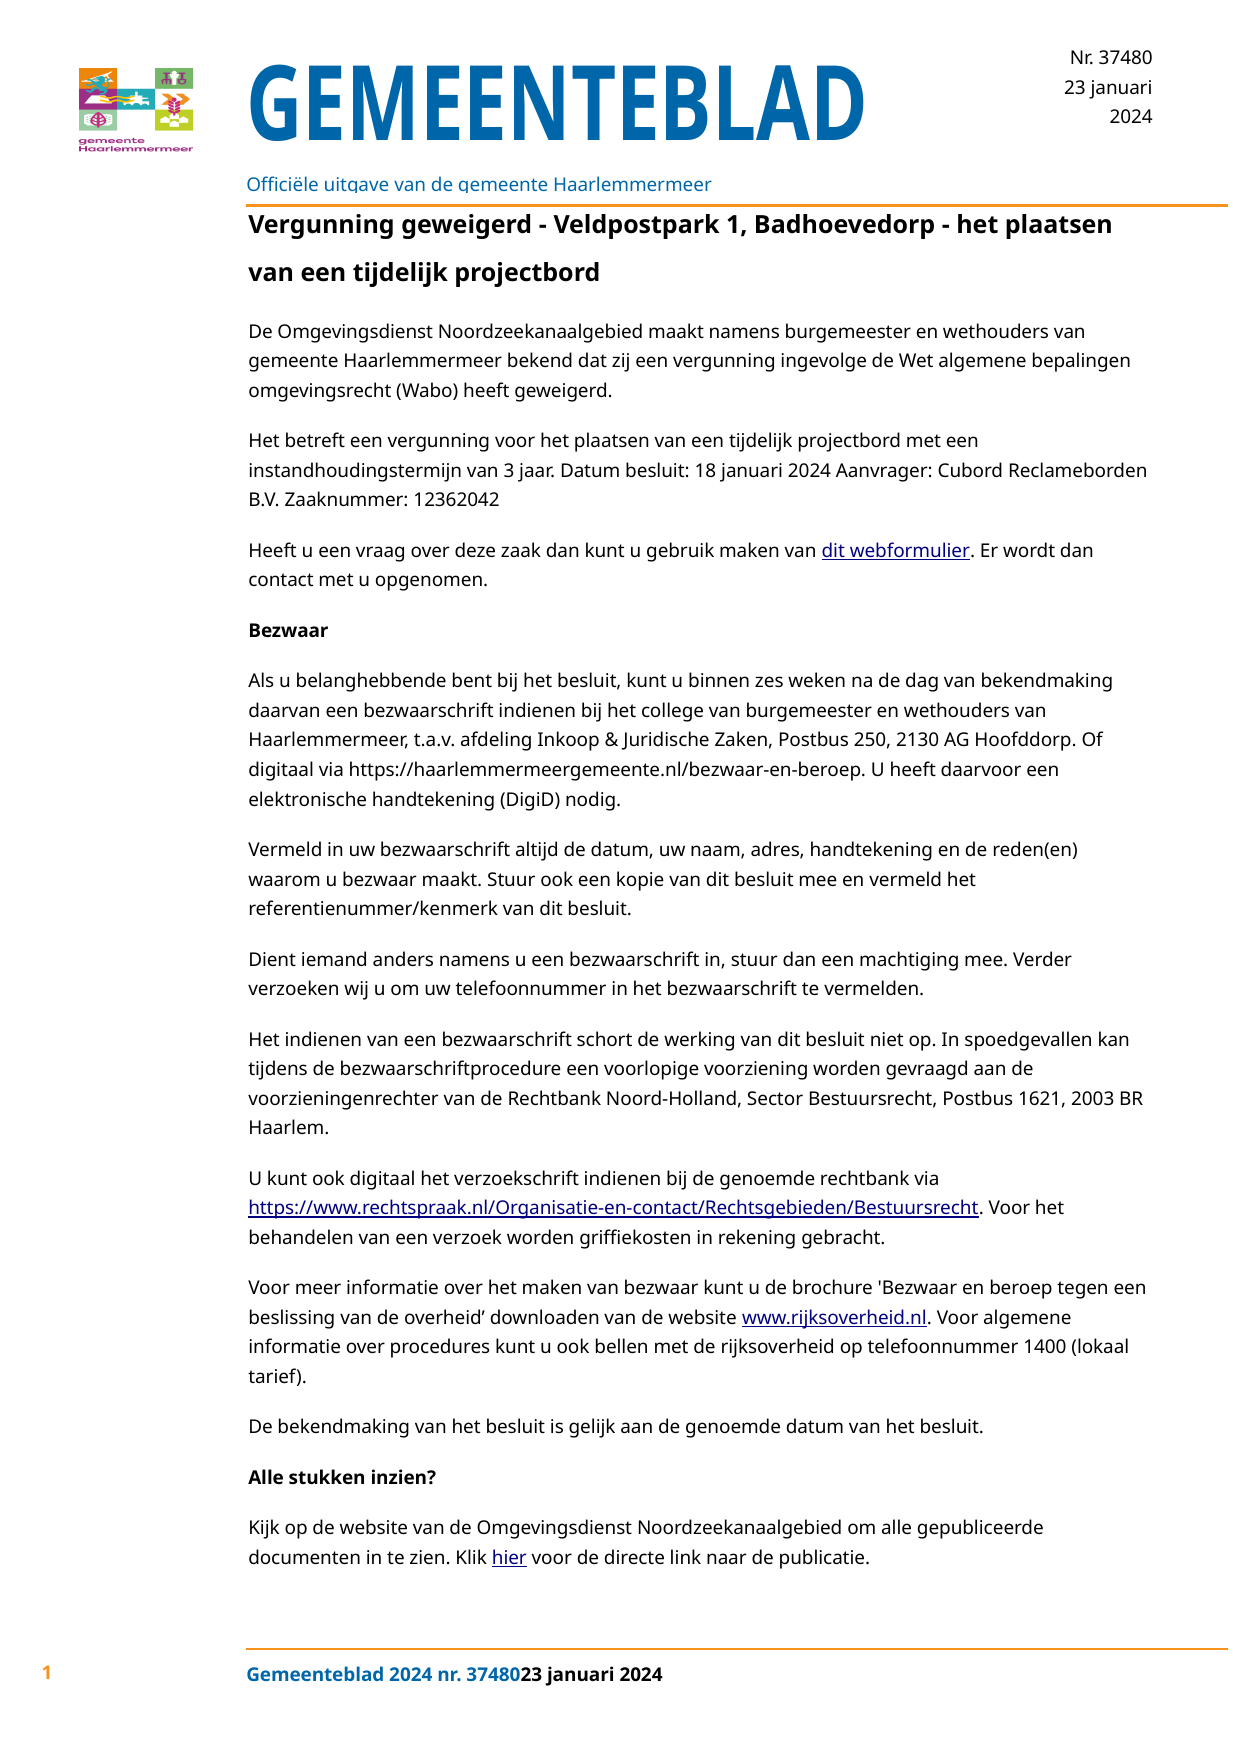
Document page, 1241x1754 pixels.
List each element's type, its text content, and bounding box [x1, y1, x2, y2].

text Kijk op de website van de Omgevingsdienst Noordzeekanaalgebied om alle gepubliceerde documenten in te zien. Klik hier voor de directe link naar de publicatie. [248, 1514, 1152, 1570]
text Heeft u een vraag over deze zaak dan kunt u gebruik maken van dit webformulier. Er wordt dan contact met u opgenomen. [248, 537, 1152, 592]
text Alle stukken inzien? [248, 1464, 1152, 1490]
text Het indienen van een bezwaarschrift schort de werking van dit besluit niet op. In spoedgevallen kan tijdens de bezwaarschriftprocedure een voorlopige voorziening worden gevraagd aan de voorzieningenrechter van de Rechtbank Noord-Holland, Sector Bestuursrecht, Postbus 1621, 2003 BR Haarlem. [248, 1026, 1152, 1140]
text De bekendmaking van het besluit is gelijk aan de genoemde datum van het besluit. [248, 1414, 1152, 1439]
text Dient iemand anders namens u een bezwaarschrift in, stuur dan een machtiging mee. Verder verzoeken wij u om uw telefoonnummer in het bezwaarschrift te vermelden. [248, 946, 1152, 1001]
text De Omgevingsdienst Noordzeekanaalgebied maakt namens burgemeester en wethouders van gemeente Haarlemmermeer bekend dat zij een vergunning ingevolge de Wet algemene bepalingen omgevingsrecht (Wabo) heeft geweigerd. [248, 318, 1152, 403]
text Het betreft een vergunning voor het plaatsen van een tijdelijk projectbord met een instandhoudingstermijn van 3 jaar. Datum besluit: 18 januari 2024 Aanvrager: Cubord Reclameborden B.V. Zaaknummer: 12362042 [248, 427, 1152, 512]
text Als u belanghebbende bent bij het besluit, kunt u binnen zes weken na de dag van bekendmaking daarvan een bezwaarschrift indienen bij het college van burgemeester en wethouders van Haarlemmermeer, t.a.v. afdeling Inkoop & Juridische Zaken, Postbus 250, 2130 AG Hoofddorp. Of digitaal via https://haarlemmermeergemeente.nl/bezwaar-en-beroep. U heeft daarvoor een elektronische handtekening (DigiD) nodig. [248, 667, 1152, 812]
text Vermeld in uw bezwaarschrift altijd de datum, uw naam, adres, handtekening en de reden(en) waarom u bezwaar maakt. Stuur ook een kopie van dit besluit mee en vermeld het referentienummer/kenmerk van dit besluit. [248, 836, 1152, 921]
text Vergunning geweigerd - Veldpostpark 1, Badhoevedorp - het plaatsen van een tijdelijk projectbord [248, 207, 1152, 288]
text Voor meer informatie over het maken van bezwaar kunt u de brochure 'Bezwaar en beroep tegen een beslissing van de overheid’ downloaden van de website www.rijksoverheid.nl. Voor algemene informatie over procedures kunt u ook bellen met de rijksoverheid op telefoonnummer 1400 (lokaal tarief). [248, 1274, 1152, 1389]
picture [41, 47, 231, 172]
text U kunt ook digitaal het verzoekschrift indienen bij de genoemde rechtbank via https://www.rechtspraak.nl/Organisatie-en-contact/Rechtsgebieden/Bestuursrecht. Voor het behandelen van een verzoek worden griffiekosten in rekening gebracht. [248, 1165, 1152, 1250]
text Bezwaar [248, 617, 1152, 643]
